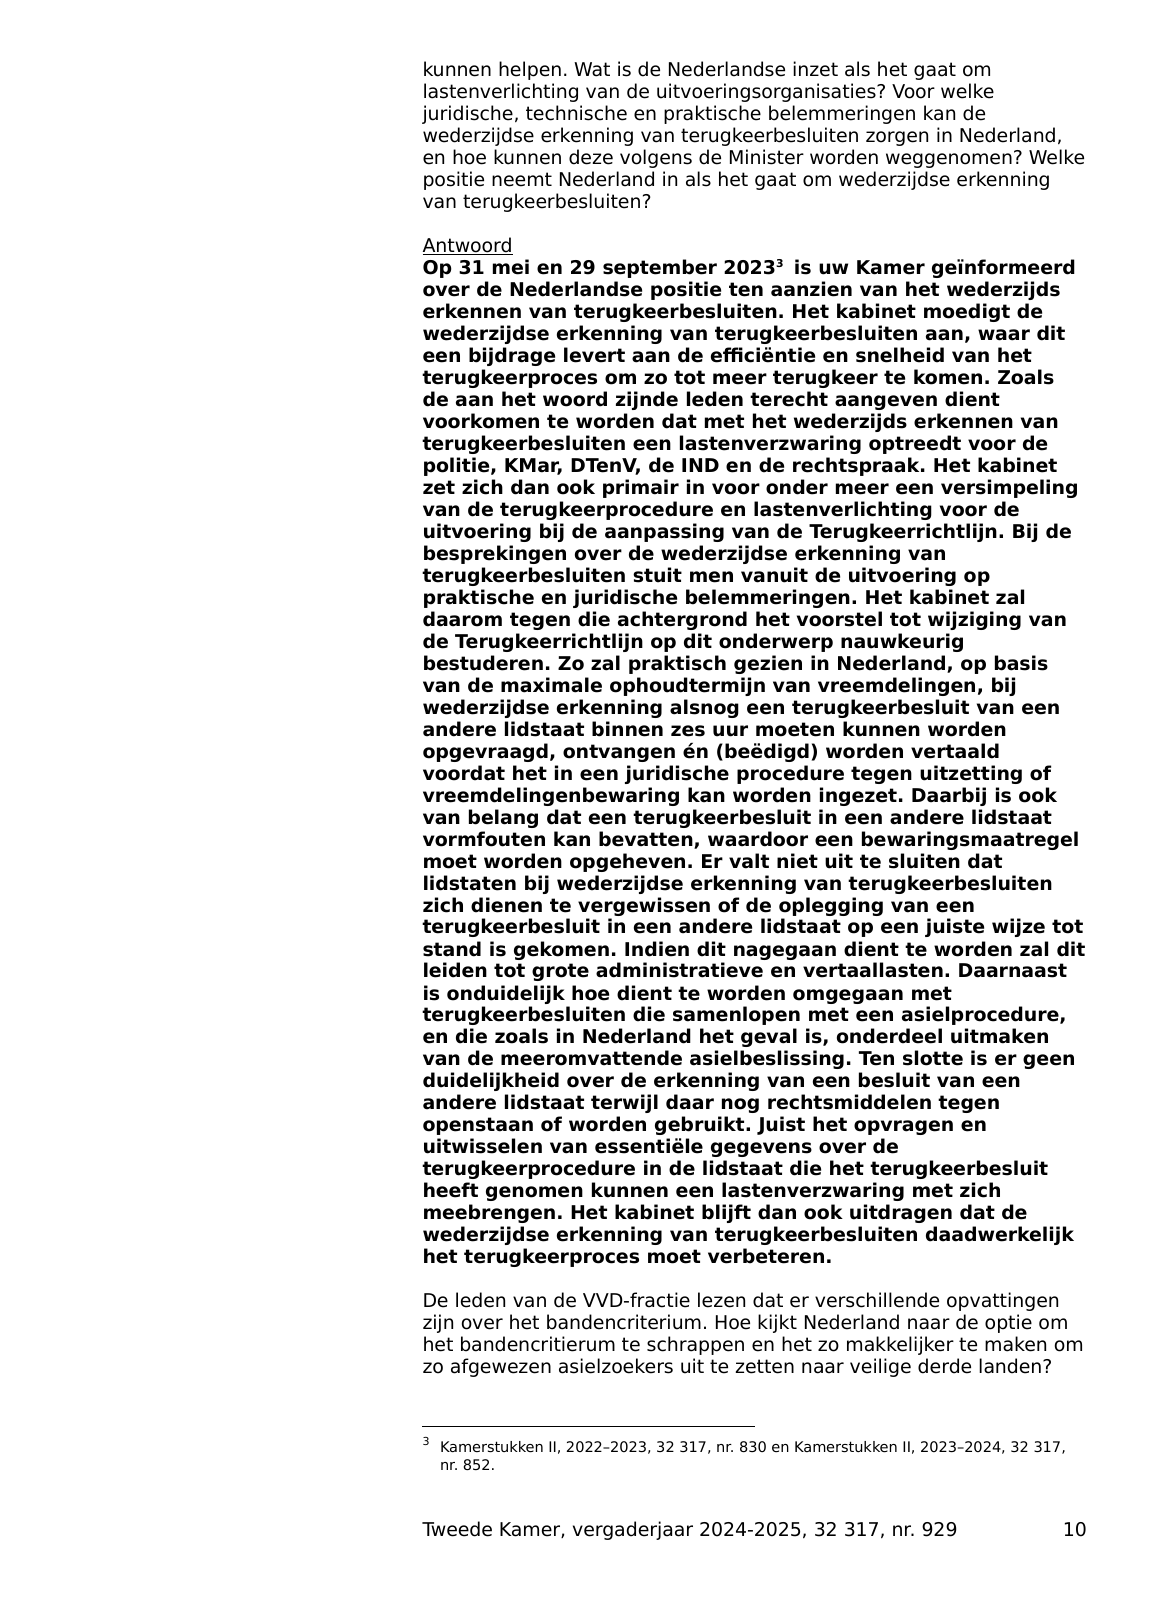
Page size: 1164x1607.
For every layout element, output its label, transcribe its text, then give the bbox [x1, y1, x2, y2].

text De leden van de VVD-fractie lezen dat er verschillende opvattingen zijn over het bandencriterium. Hoe kijkt Nederland naar de optie om het bandencritierum te schrappen en het zo makkelijker te maken om zo afgewezen asielzoekers uit te zetten naar veilige derde landen? [422, 1290, 1087, 1378]
text Op 31 mei en 29 september 2023 is uw Kamer geïnformeerd over de Nederlandse positie ten aanzien van het wederzijds erkennen van terugkeerbesluiten. Het kabinet moedigt de wederzijdse erkenning van terugkeerbesluiten aan, waar dit een bijdrage levert aan de efficiëntie en snelheid van het terugkeerproces om zo tot meer terugkeer te komen. Zoals de aan het woord zijnde leden terecht aangeven dient voorkomen te worden dat met het wederzijds erkennen van terugkeerbesluiten een lastenverzwaring optreedt voor de politie, KMar, DTenV, de IND en de rechtspraak. Het kabinet zet zich dan ook primair in voor onder meer een versimpeling van de terugkeerprocedure en lastenverlichting voor de uitvoering bij de aanpassing van de Terugkeerrichtlijn. Bij de besprekingen over de wederzijdse erkenning van terugkeerbesluiten stuit men vanuit de uitvoering op praktische en juridische belemmeringen. Het kabinet zal daarom tegen die achtergrond het voorstel tot wijziging van de Terugkeerrichtlijn op dit onderwerp nauwkeurig bestuderen. Zo zal praktisch gezien in Nederland, op basis van de maximale ophoudtermijn van vreemdelingen, bij wederzijdse erkenning alsnog een terugkeerbesluit van een andere lidstaat binnen zes uur moeten kunnen worden opgevraagd, ontvangen én (beëdigd) worden vertaald voordat het in een juridische procedure tegen uitzetting of vreemdelingenbewaring kan worden ingezet. Daarbij is ook van belang dat een terugkeerbesluit in een andere lidstaat vormfouten kan bevatten, waardoor een bewaringsmaatregel moet worden opgeheven. Er valt niet uit te sluiten dat lidstaten bij wederzijdse erkenning van terugkeerbesluiten zich dienen te vergewissen of de oplegging van een terugkeerbesluit in een andere lidstaat op een juiste wijze tot stand is gekomen. Indien dit nagegaan dient te worden zal dit leiden tot grote administratieve en vertaallasten. Daarnaast is onduidelijk hoe dient te worden omgegaan met terugkeerbesluiten die samenlopen met een asielprocedure, en die zoals in Nederland het geval is, onderdeel uitmaken van de meeromvattende asielbeslissing. Ten slotte is er geen duidelijkheid over de erkenning van een besluit van een andere lidstaat terwijl daar nog rechtsmiddelen tegen openstaan of worden gebruikt. Juist het opvragen en uitwisselen van essentiële gegevens over de terugkeerprocedure in de lidstaat die het terugkeerbesluit heeft genomen kunnen een lastenverzwaring met zich meebrengen. Het kabinet blijft dan ook uitdragen dat de wederzijdse erkenning van terugkeerbesluiten daadwerkelijk het terugkeerproces moet verbeteren. [422, 257, 1087, 1268]
text Antwoord [422, 235, 1087, 257]
text kunnen helpen. Wat is de Nederlandse inzet als het gaat om lastenverlichting van de uitvoeringsorganisaties? Voor welke juridische, technische en praktische belemmeringen kan de wederzijdse erkenning van terugkeerbesluiten zorgen in Nederland, en hoe kunnen deze volgens de Minister worden weggenomen? Welke positie neemt Nederland in als het gaat om wederzijdse erkenning van terugkeerbesluiten? [422, 59, 1087, 213]
text Kamerstukken II, 2022–2023, 32 317, nr. 830 en Kamerstukken II, 2023–2024, 32 317, nr. 852. [422, 1435, 1087, 1474]
